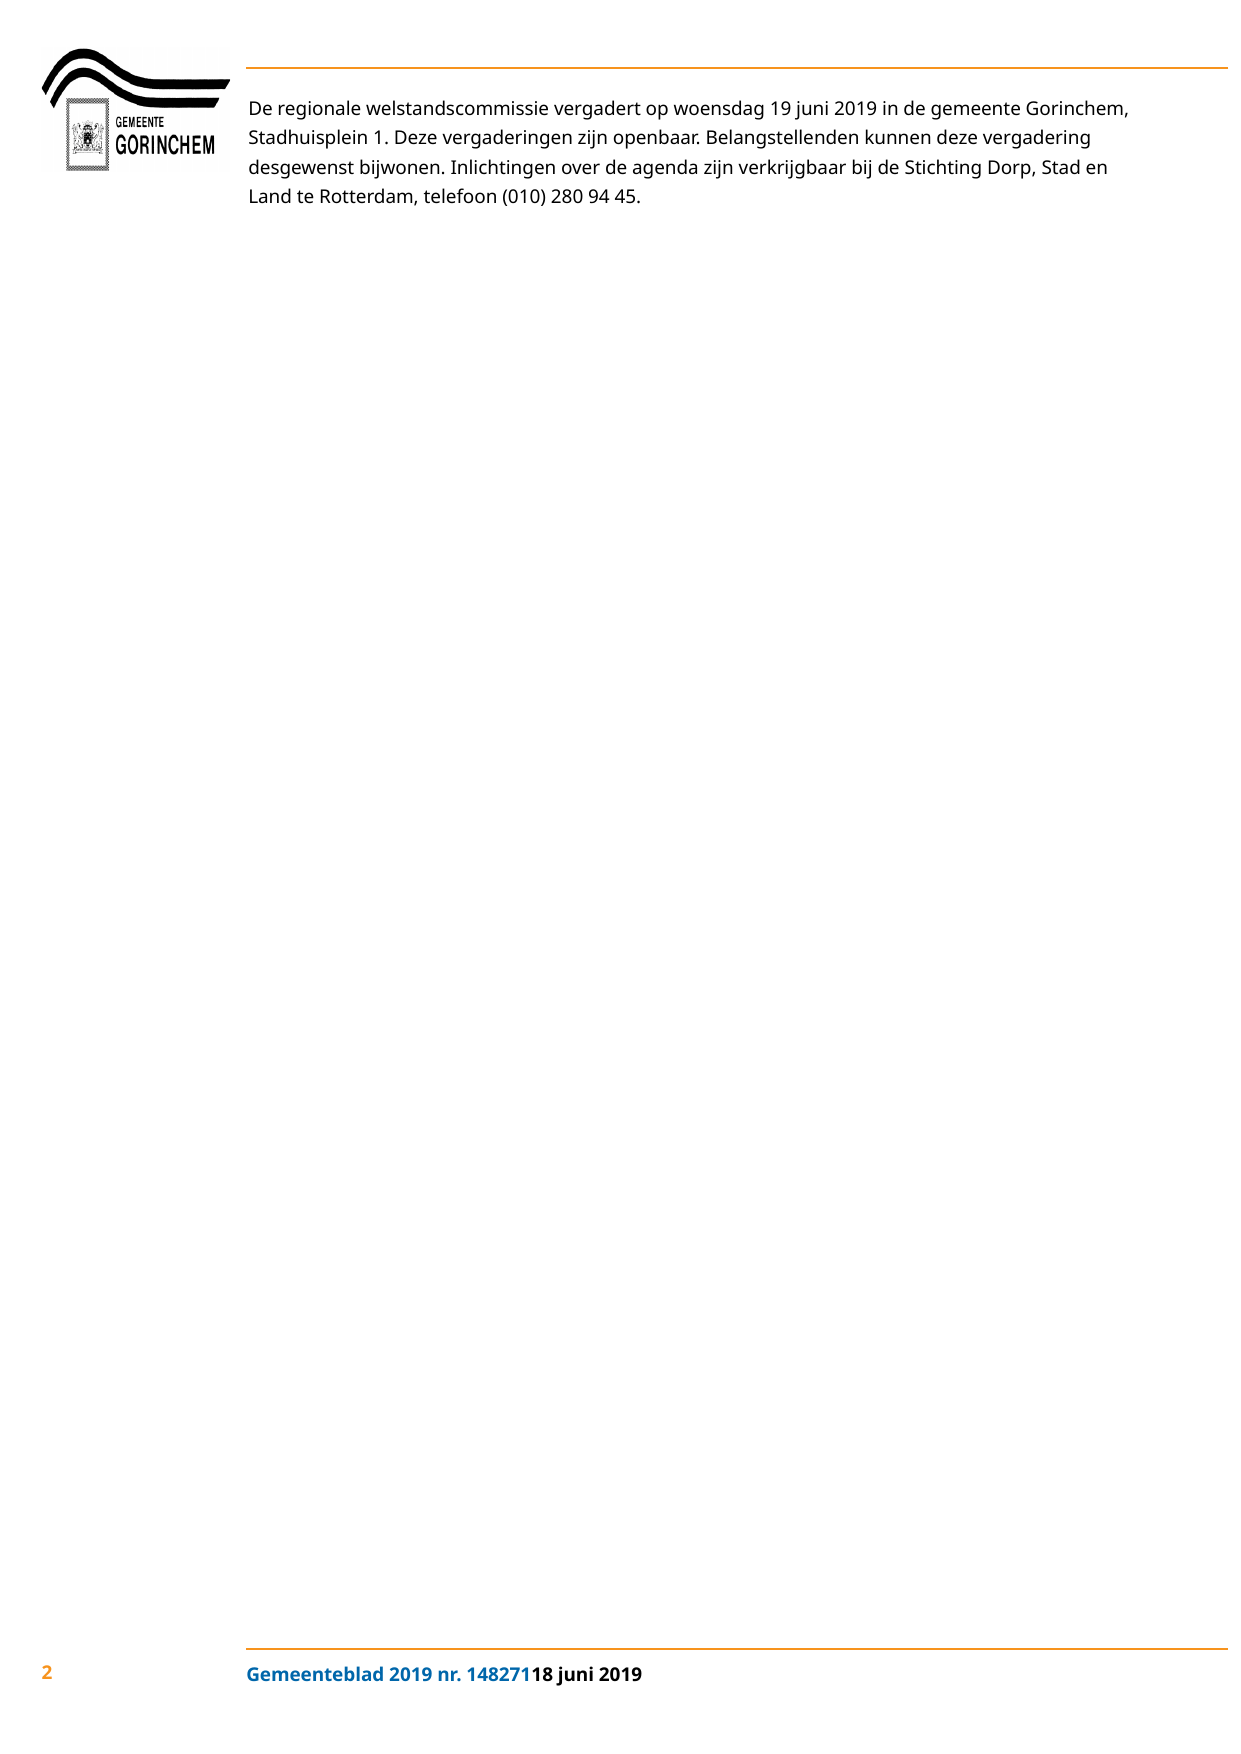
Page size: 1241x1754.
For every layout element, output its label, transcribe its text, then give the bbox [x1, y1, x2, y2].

text De regionale welstandscommissie vergadert op woensdag 19 juni 2019 in de gemeente Gorinchem, Stadhuisplein 1. Deze vergaderingen zijn openbaar. Belangstellenden kunnen deze vergadering desgewenst bijwonen. Inlichtingen over de agenda zijn verkrijgbaar bij de Stichting Dorp, Stad en Land te Rotterdam, telefoon (010) 280 94 45. [248, 95, 1152, 209]
picture [41, 47, 231, 172]
